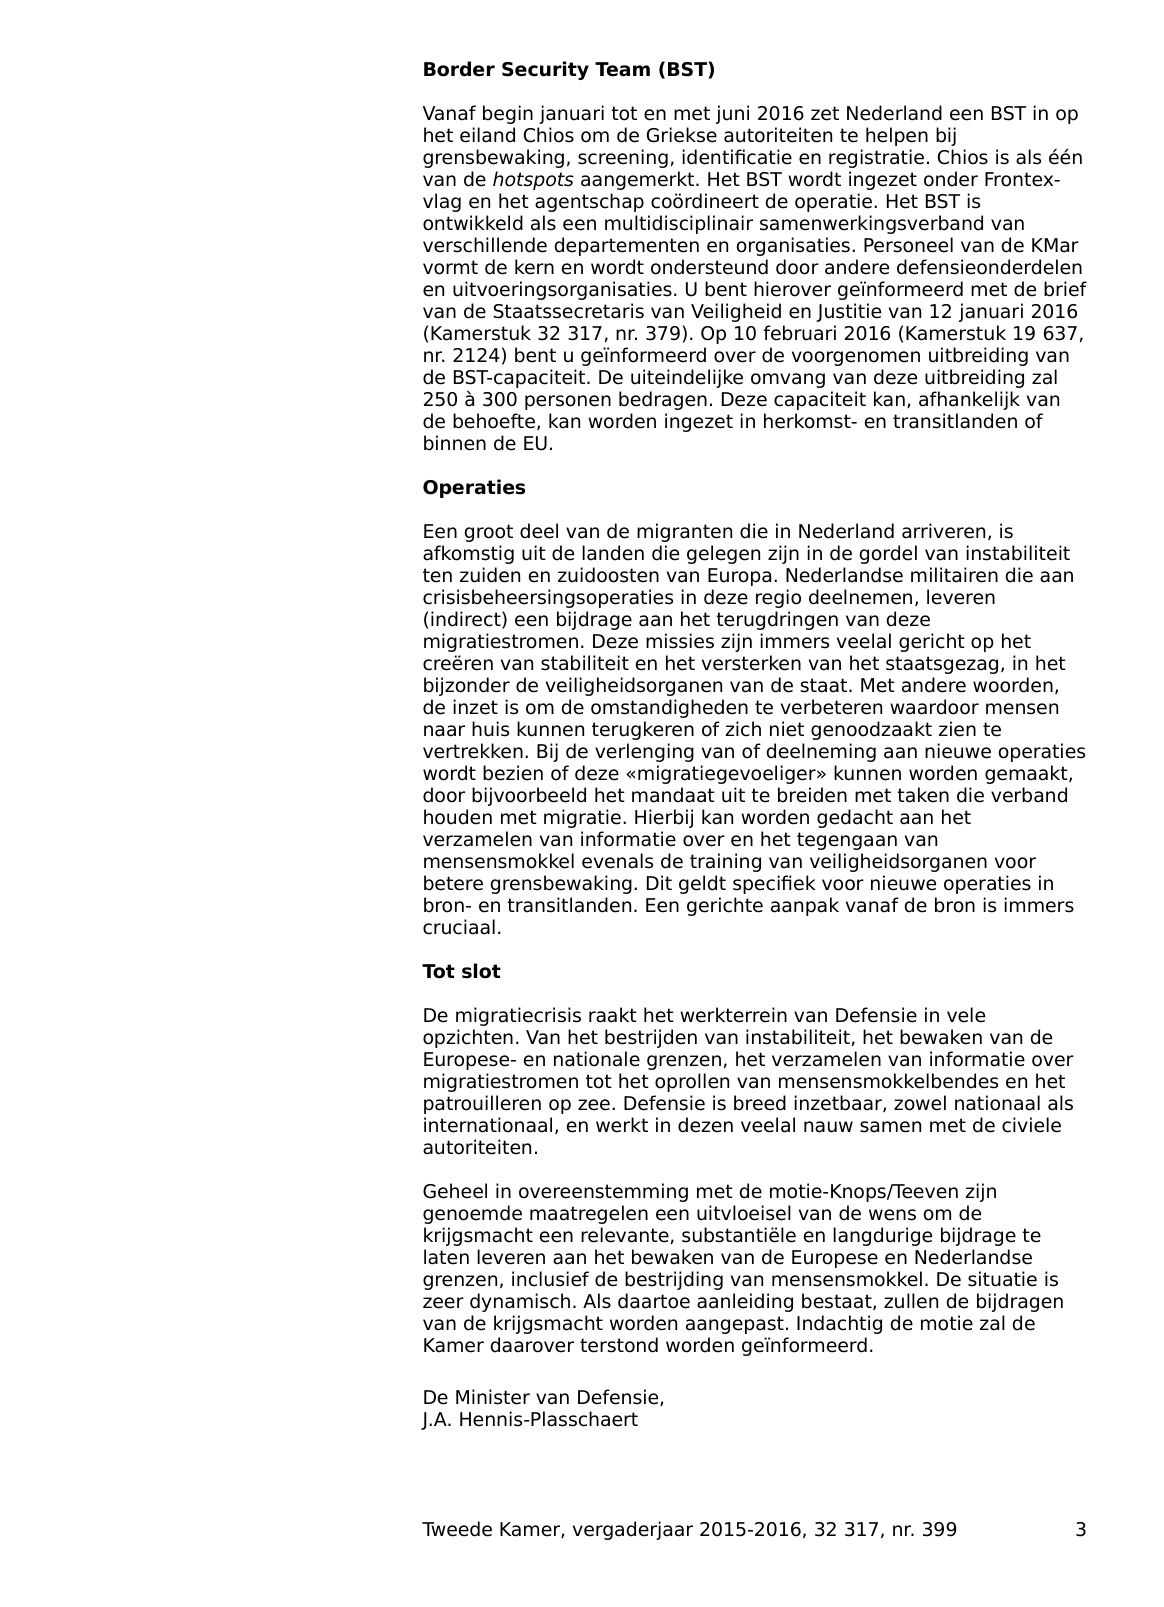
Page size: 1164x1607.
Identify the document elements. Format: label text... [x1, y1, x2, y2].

subtitle Border Security Team (BST) [422, 59, 1087, 81]
text De Minister van Defensie, J.A. Hennis-Plasschaert [422, 1387, 1087, 1431]
text De migratiecrisis raakt het werkterrein van Defensie in vele opzichten. Van het bestrijden van instabiliteit, het bewaken van de Europese- en nationale grenzen, het verzamelen van informatie over migratiestromen tot het oprollen van mensensmokkelbendes en het patrouilleren op zee. Defensie is breed inzetbaar, zowel nationaal als internationaal, en werkt in dezen veelal nauw samen met de civiele autoriteiten. [422, 1005, 1087, 1159]
text Een groot deel van de migranten die in Nederland arriveren, is afkomstig uit de landen die gelegen zijn in de gordel van instabiliteit ten zuiden en zuidoosten van Europa. Nederlandse militairen die aan crisisbeheersingsoperaties in deze regio deelnemen, leveren (indirect) een bijdrage aan het terugdringen van deze migratiestromen. Deze missies zijn immers veelal gericht op het creëren van stabiliteit en het versterken van het staatsgezag, in het bijzonder de veiligheidsorganen van de staat. Met andere woorden, de inzet is om de omstandigheden te verbeteren waardoor mensen naar huis kunnen terugkeren of zich niet genoodzaakt zien te vertrekken. Bij de verlenging van of deelneming aan nieuwe operaties wordt bezien of deze «migratiegevoeliger» kunnen worden gemaakt, door bijvoorbeeld het mandaat uit te breiden met taken die verband houden met migratie. Hierbij kan worden gedacht aan het verzamelen van informatie over en het tegengaan van mensensmokkel evenals de training van veiligheidsorganen voor betere grensbewaking. Dit geldt specifiek voor nieuwe operaties in bron- en transitlanden. Een gerichte aanpak vanaf de bron is immers cruciaal. [422, 521, 1087, 939]
text Vanaf begin januari tot en met juni 2016 zet Nederland een BST in op het eiland Chios om de Griekse autoriteiten te helpen bij grensbewaking, screening, identificatie en registratie. Chios is als één van de hotspots aangemerkt. Het BST wordt ingezet onder Frontex-vlag en het agentschap coördineert de operatie. Het BST is ontwikkeld als een multidisciplinair samenwerkingsverband van verschillende departementen en organisaties. Personeel van de KMar vormt de kern en wordt ondersteund door andere defensieonderdelen en uitvoeringsorganisaties. U bent hierover geïnformeerd met de brief van de Staatssecretaris van Veiligheid en Justitie van 12 januari 2016 (Kamerstuk 32 317, nr. 379). Op 10 februari 2016 (Kamerstuk 19 637, nr. 2124) bent u geïnformeerd over de voorgenomen uitbreiding van de BST-capaciteit. De uiteindelijke omvang van deze uitbreiding zal 250 à 300 personen bedragen. Deze capaciteit kan, afhankelijk van de behoefte, kan worden ingezet in herkomst- en transitlanden of binnen de EU. [422, 103, 1087, 455]
subtitle Operaties [422, 477, 1087, 499]
subtitle Tot slot [422, 961, 1087, 983]
text Geheel in overeenstemming met de motie-Knops/Teeven zijn genoemde maatregelen een uitvloeisel van de wens om de krijgsmacht een relevante, substantiële en langdurige bijdrage te laten leveren aan het bewaken van de Europese en Nederlandse grenzen, inclusief de bestrijding van mensensmokkel. De situatie is zeer dynamisch. Als daartoe aanleiding bestaat, zullen de bijdragen van de krijgsmacht worden aangepast. Indachtig de motie zal de Kamer daarover terstond worden geïnformeerd. [422, 1181, 1087, 1357]
